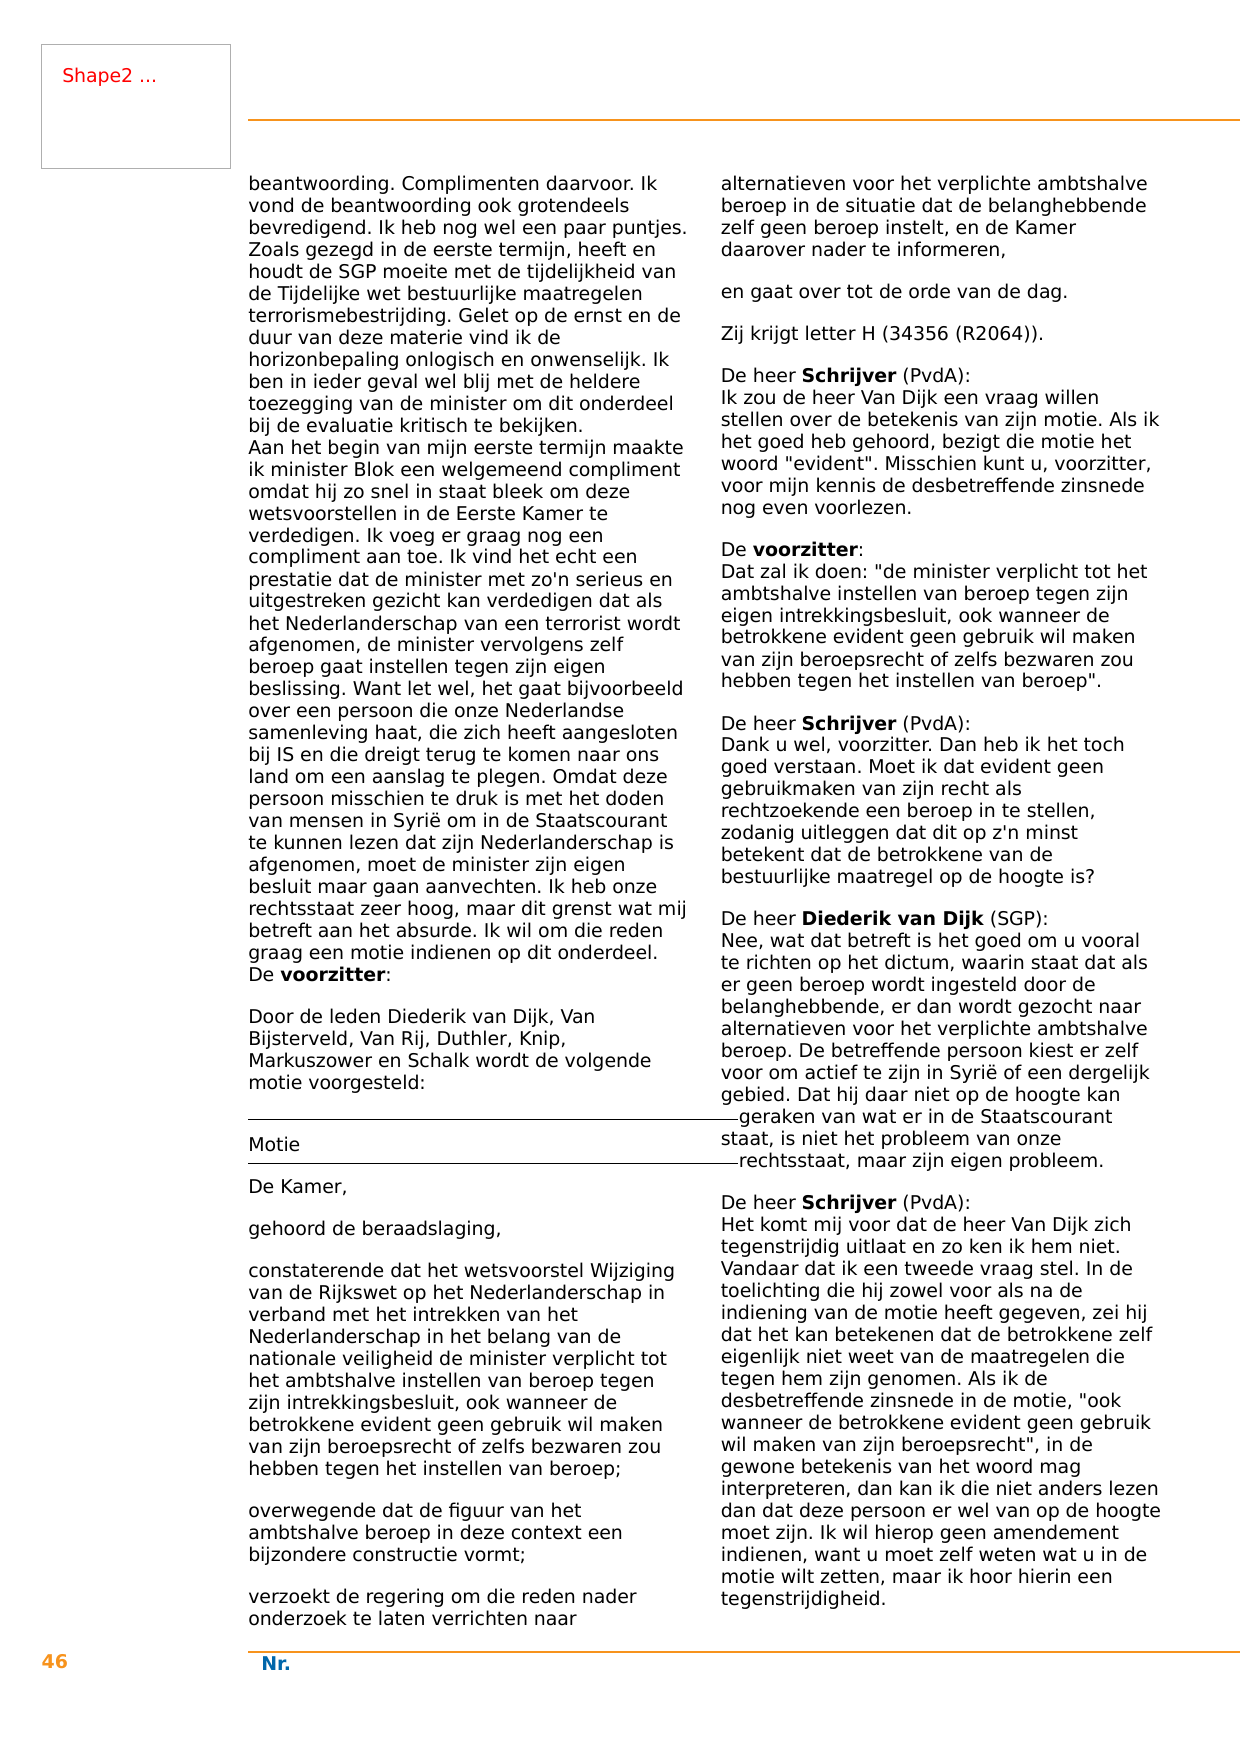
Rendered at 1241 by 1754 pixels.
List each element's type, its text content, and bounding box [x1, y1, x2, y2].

text De heer Schrijver (PvdA): [721, 712, 1163, 734]
text verzoekt de regering om die reden nader onderzoek te laten verrichten naar [248, 1586, 691, 1629]
text Nee, wat dat betreft is het goed om u vooral te richten op het dictum, waarin staat dat als er geen beroep wordt ingesteld door de belanghebbende, er dan wordt gezocht naar alternatieven voor het verplichte ambtshalve beroep. De betreffende persoon kiest er zelf voor om actief te zijn in Syrië of een dergelijk gebied. Dat hij daar niet op de hoogte kan geraken van wat er in de Staatscourant staat, is niet het probleem van onze rechtsstaat, maar zijn eigen probleem. [721, 930, 1163, 1172]
text Dat zal ik doen: "de minister verplicht tot het ambtshalve instellen van beroep tegen zijn eigen intrekkingsbesluit, ook wanneer de betrokkene evident geen gebruik wil maken van zijn beroepsrecht of zelfs bezwaren zou hebben tegen het instellen van beroep". [721, 561, 1163, 692]
text overwegende dat de figuur van het ambtshalve beroep in deze context een bijzondere constructie vormt; [248, 1499, 691, 1566]
text gehoord de beraadslaging, [248, 1218, 691, 1240]
text De heer Schrijver (PvdA): [721, 1192, 1163, 1214]
text De voorzitter: [248, 964, 691, 986]
text alternatieven voor het verplichte ambtshalve beroep in de situatie dat de belanghebbende zelf geen beroep instelt, en de Kamer daarover nader te informeren, [721, 173, 1163, 261]
text Motie [248, 1134, 691, 1156]
text De Kamer, [248, 1176, 691, 1198]
text Aan het begin van mijn eerste termijn maakte ik minister Blok een welgemeend compliment omdat hij zo snel in staat bleek om deze wetsvoorstellen in de Eerste Kamer te verdedigen. Ik voeg er graag nog een compliment aan toe. Ik vind het echt een prestatie dat de minister met zo'n serieus en uitgestreken gezicht kan verdedigen dat als het Nederlanderschap van een terrorist wordt afgenomen, de minister vervolgens zelf beroep gaat instellen tegen zijn eigen beslissing. Want let wel, het gaat bijvoorbeeld over een persoon die onze Nederlandse samenleving haat, die zich heeft aangesloten bij IS en die dreigt terug te komen naar ons land om een aanslag te plegen. Omdat deze persoon misschien te druk is met het doden van mensen in Syrië om in de Staatscourant te kunnen lezen dat zijn Nederlanderschap is afgenomen, moet de minister zijn eigen besluit maar gaan aanvechten. Ik heb onze rechtsstaat zeer hoog, maar dit grenst wat mij betreft aan het absurde. Ik wil om die reden graag een motie indienen op dit onderdeel. [248, 437, 691, 964]
text De heer Schrijver (PvdA): [721, 365, 1163, 387]
text constaterende dat het wetsvoorstel Wijziging van de Rijkswet op het Nederlanderschap in verband met het intrekken van het Nederlanderschap in het belang van de nationale veiligheid de minister verplicht tot het ambtshalve instellen van beroep tegen zijn intrekkingsbesluit, ook wanneer de betrokkene evident geen gebruik wil maken van zijn beroepsrecht of zelfs bezwaren zou hebben tegen het instellen van beroep; [248, 1260, 691, 1479]
text Dank u wel, voorzitter. Dan heb ik het toch goed verstaan. Moet ik dat evident geen gebruikmaken van zijn recht als rechtzoekende een beroep in te stellen, zodanig uitleggen dat dit op z'n minst betekent dat de betrokkene van de bestuurlijke maatregel op de hoogte is? [721, 734, 1163, 888]
text Zij krijgt letter H (34356 (R2064)). [721, 323, 1163, 345]
text beantwoording. Complimenten daarvoor. Ik vond de beantwoording ook grotendeels bevredigend. Ik heb nog wel een paar puntjes. Zoals gezegd in de eerste termijn, heeft en houdt de SGP moeite met de tijdelijkheid van de Tijdelijke wet bestuurlijke maatregelen terrorismebestrijding. Gelet op de ernst en de duur van deze materie vind ik de horizonbepaling onlogisch en onwenselijk. Ik ben in ieder geval wel blij met de heldere toezegging van de minister om dit onderdeel bij de evaluatie kritisch te bekijken. [248, 173, 691, 437]
text De voorzitter: [721, 538, 1163, 561]
text De heer Diederik van Dijk (SGP): [721, 908, 1163, 930]
text en gaat over tot de orde van de dag. [721, 281, 1163, 303]
text Het komt mij voor dat de heer Van Dijk zich tegenstrijdig uitlaat en zo ken ik hem niet. Vandaar dat ik een tweede vraag stel. In de toelichting die hij zowel voor als na de indiening van de motie heeft gegeven, zei hij dat het kan betekenen dat de betrokkene zelf eigenlijk niet weet van de maatregelen die tegen hem zijn genomen. Als ik de desbetreffende zinsnede in de motie, "ook wanneer de betrokkene evident geen gebruik wil maken van zijn beroepsrecht", in de gewone betekenis van het woord mag interpreteren, dan kan ik die niet anders lezen dan dat deze persoon er wel van op de hoogte moet zijn. Ik wil hierop geen amendement indienen, want u moet zelf weten wat u in de motie wilt zetten, maar ik hoor hierin een tegenstrijdigheid. [721, 1214, 1163, 1609]
text Door de leden Diederik van Dijk, Van Bijsterveld, Van Rij, Duthler, Knip, Markuszower en Schalk wordt de volgende motie voorgesteld: [248, 1006, 691, 1094]
text Ik zou de heer Van Dijk een vraag willen stellen over de betekenis van zijn motie. Als ik het goed heb gehoord, bezigt die motie het woord "evident". Misschien kunt u, voorzitter, voor mijn kennis de desbetreffende zinsnede nog even voorlezen. [721, 387, 1163, 518]
